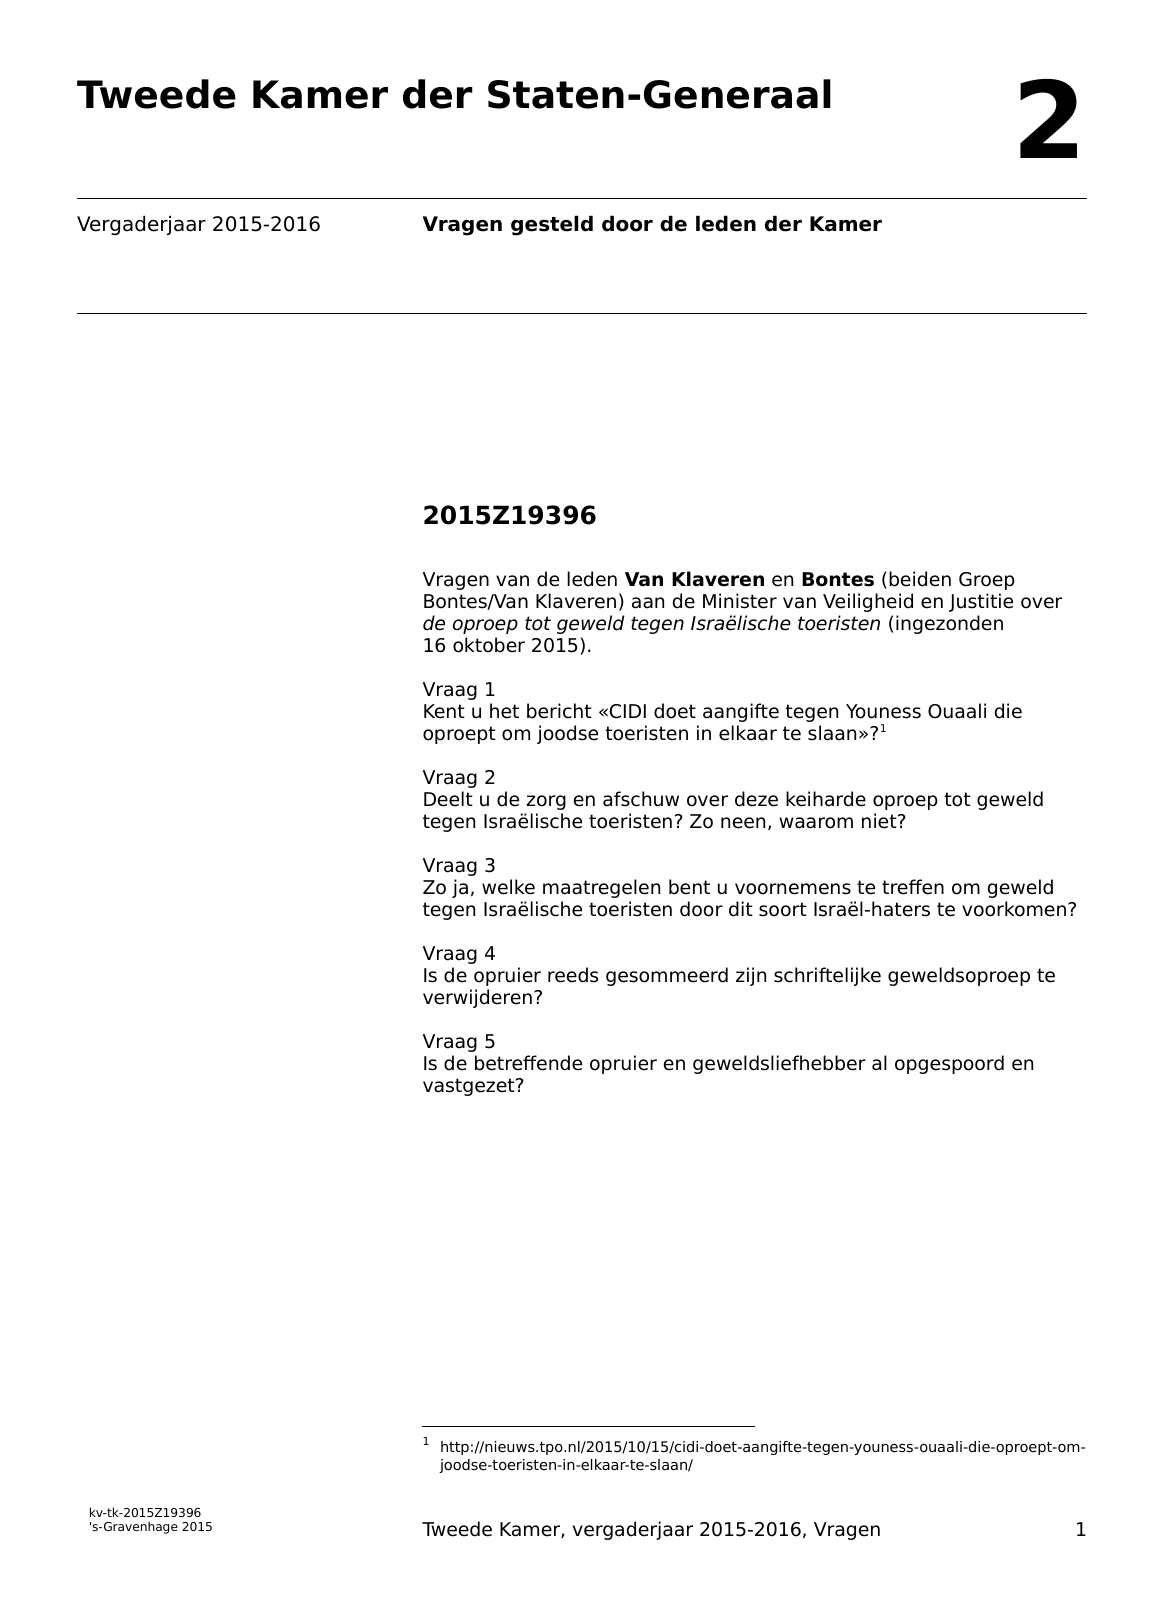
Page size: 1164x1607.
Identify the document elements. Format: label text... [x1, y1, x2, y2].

text Vraag 2 [422, 767, 1087, 789]
text 2015Z19396 [422, 501, 1087, 531]
text Vraag 1 [422, 679, 1087, 701]
table_cell Vergaderjaar 2015-2016 [77, 199, 422, 313]
text Deelt u de zorg en afschuw over deze keiharde oproep tot geweld tegen Israëlische toeristen? Zo neen, waarom niet? [422, 789, 1087, 833]
text Is de opruier reeds gesommeerd zijn schriftelijke geweldsoproep te verwijderen? [422, 965, 1087, 1009]
text Vragen van de leden Van Klaveren en Bontes (beiden Groep Bontes/Van Klaveren) aan de Minister van Veiligheid en Justitie over de oproep tot geweld tegen Israëlische toeristen (ingezonden 16 oktober 2015). [422, 569, 1087, 657]
text Kent u het bericht «CIDI doet aangifte tegen Youness Ouaali die oproept om joodse toeristen in elkaar te slaan»? [422, 701, 1087, 745]
text 's-Gravenhage 2015 [88, 1520, 323, 1534]
text Vraag 5 [422, 1031, 1087, 1053]
table_header Tweede Kamer der Staten-Generaal [77, 59, 886, 198]
table_header 2 [886, 59, 1087, 198]
table_cell Vragen gesteld door de leden der Kamer [422, 199, 1087, 313]
text Zo ja, welke maatregelen bent u voornemens te treffen om geweld tegen Israëlische toeristen door dit soort Israël-haters te voorkomen? [422, 877, 1087, 921]
text Is de betreffende opruier en geweldsliefhebber al opgespoord en vastgezet? [422, 1053, 1087, 1097]
text http://nieuws.tpo.nl/2015/10/15/cidi-doet-aangifte-tegen-youness-ouaali-die-oproept-om-joodse-toeristen-in-elkaar-te-slaan/ [422, 1435, 1087, 1474]
text kv-tk-2015Z19396 [88, 1506, 323, 1520]
text Vraag 4 [422, 943, 1087, 965]
text Vraag 3 [422, 855, 1087, 877]
